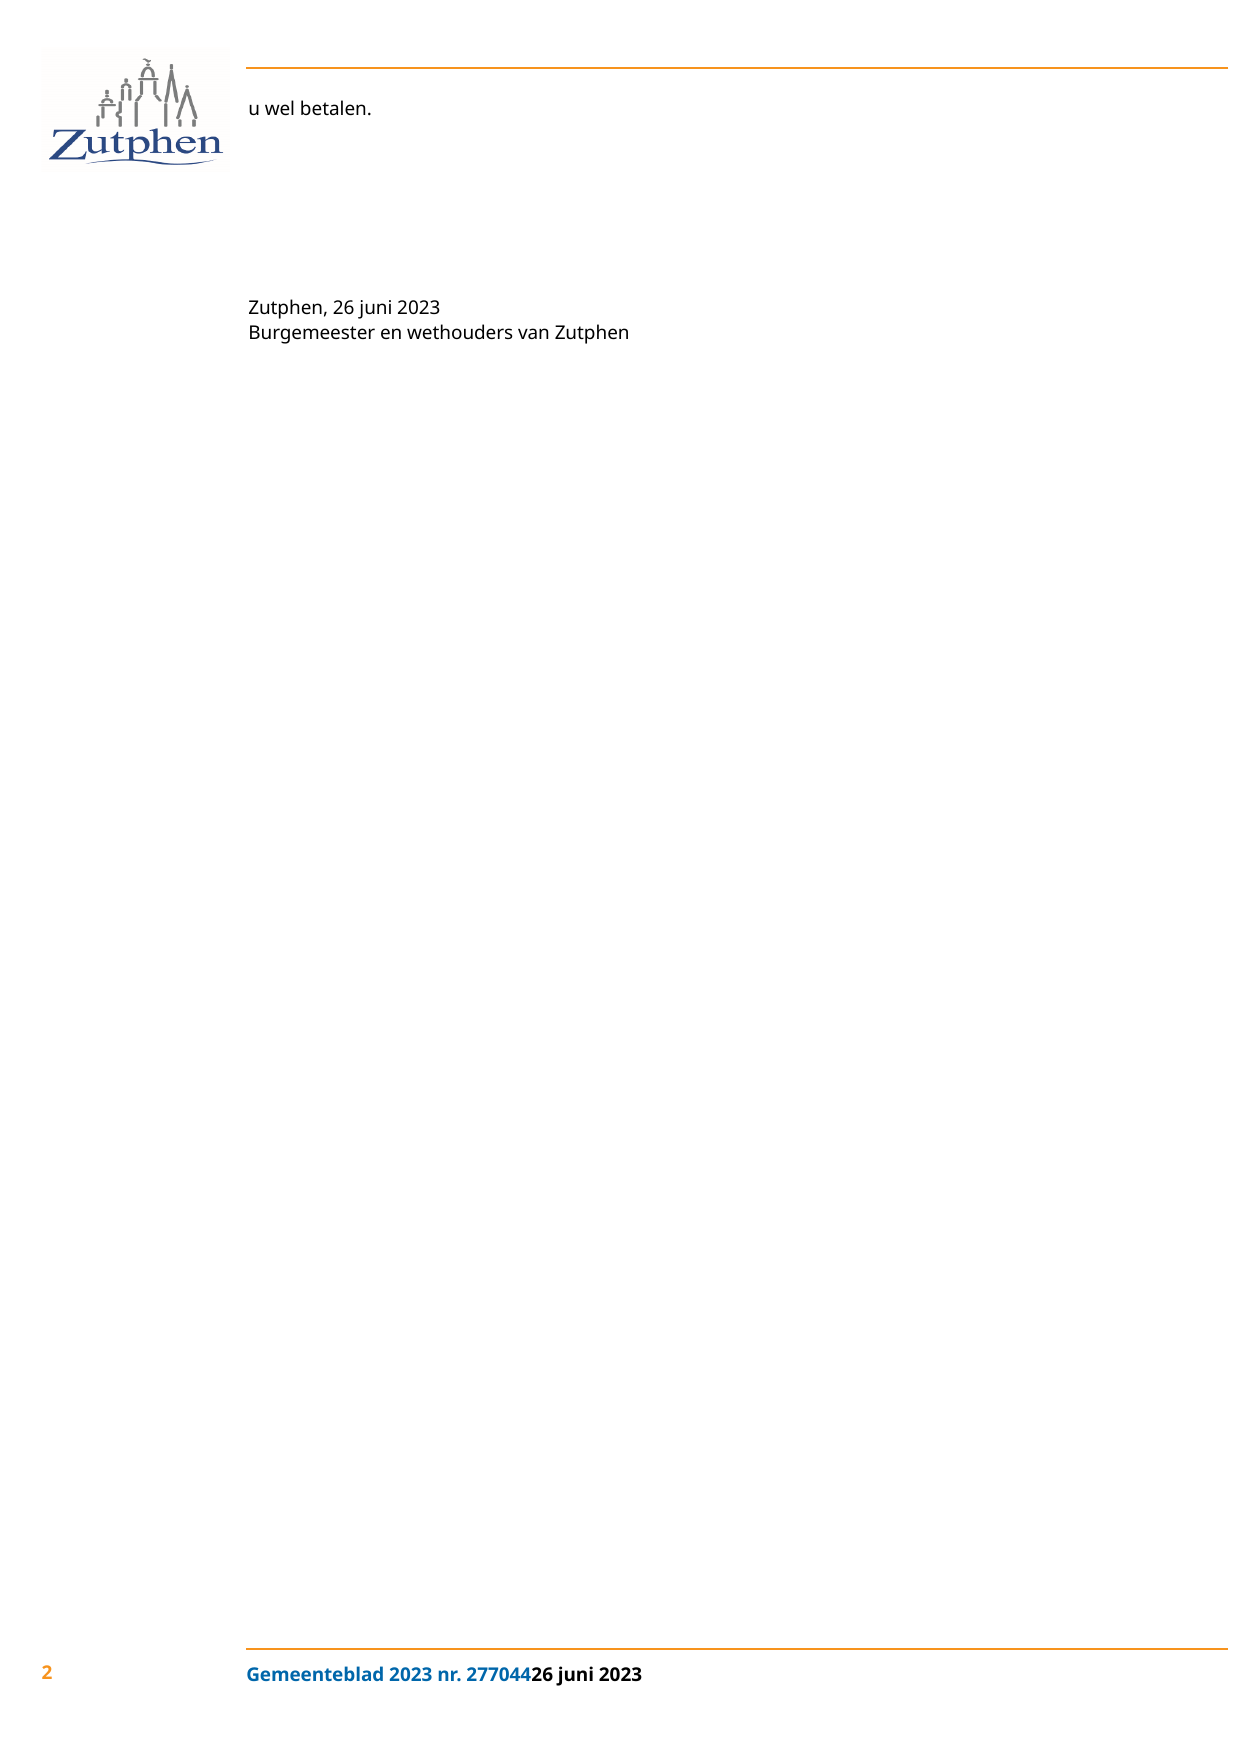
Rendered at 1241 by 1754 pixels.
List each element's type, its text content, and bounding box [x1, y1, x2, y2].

text Zutphen, 26 juni 2023 [248, 294, 1152, 319]
text Burgemeester en wethouders van Zutphen [248, 319, 1152, 345]
text u wel betalen. [248, 95, 1152, 121]
picture [41, 47, 231, 172]
